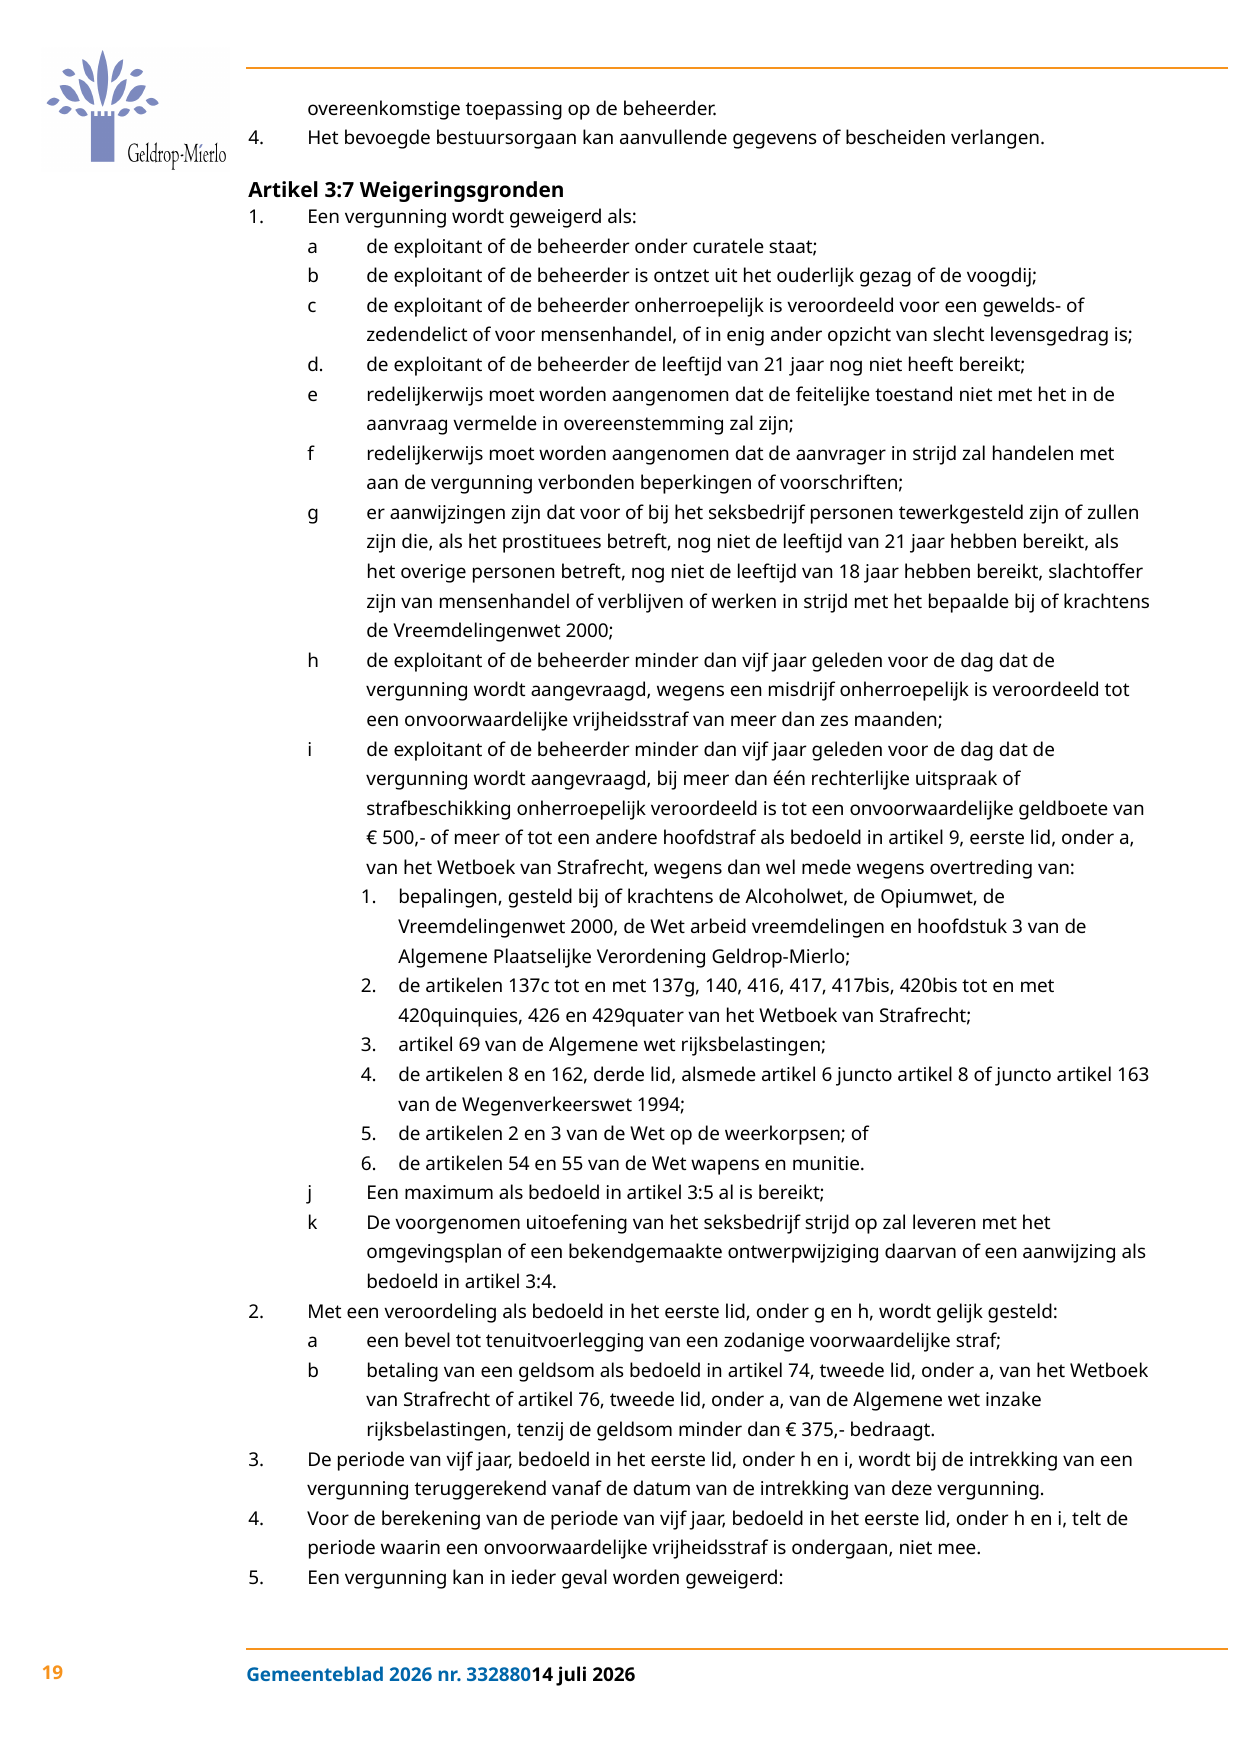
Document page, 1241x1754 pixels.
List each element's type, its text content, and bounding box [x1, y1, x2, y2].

list een bevel tot tenuitvoerlegging van een zodanige voorwaardelijke straf; [307, 1327, 1152, 1353]
list de exploitant of de beheerder onder curatele staat; [307, 233, 1152, 258]
list Een vergunning kan in ieder geval worden geweigerd: [248, 1564, 1152, 1590]
list redelijkerwijs moet worden aangenomen dat de feitelijke toestand niet met het in de aanvraag vermelde in overeenstemming zal zijn; [307, 381, 1152, 436]
list de artikelen 8 en 162, derde lid, alsmede artikel 6 juncto artikel 8 of juncto artikel 163 van de Wegenverkeerswet 1994; [361, 1061, 1152, 1116]
list Met een veroordeling als bedoeld in het eerste lid, onder g en h, wordt gelijk gesteld: [248, 1298, 1152, 1323]
list de exploitant of de beheerder minder dan vijf jaar geleden voor de dag dat de vergunning wordt aangevraagd, bij meer dan één rechterlijke uitspraak of strafbeschikking onherroepelijk veroordeeld is tot een onvoorwaardelijke geldboete van € 500,- of meer of tot een andere hoofdstraf als bedoeld in artikel 9, eerste lid, onder a, van het Wetboek van Strafrecht, wegens dan wel mede wegens overtreding van: [307, 736, 1152, 880]
list Voor de berekening van de periode van vijf jaar, bedoeld in het eerste lid, onder h en i, telt de periode waarin een onvoorwaardelijke vrijheidsstraf is ondergaan, niet mee. [248, 1505, 1152, 1560]
list de artikelen 2 en 3 van de Wet op de weerkorpsen; of [361, 1120, 1152, 1146]
picture [41, 47, 231, 172]
list overeenkomstige toepassing op de beheerder. [248, 95, 1152, 121]
list redelijkerwijs moet worden aangenomen dat de aanvrager in strijd zal handelen met aan de vergunning verbonden beperkingen of voorschriften; [307, 440, 1152, 495]
list de artikelen 137c tot en met 137g, 140, 416, 417, 417bis, 420bis tot en met 420quinquies, 426 en 429quater van het Wetboek van Strafrecht; [361, 972, 1152, 1028]
list de exploitant of de beheerder is ontzet uit het ouderlijk gezag of de voogdij; [307, 262, 1152, 288]
list de exploitant of de beheerder onherroepelijk is veroordeeld voor een gewelds- of zedendelict of voor mensenhandel, of in enig ander opzicht van slecht levensgedrag is; [307, 292, 1152, 347]
list De periode van vijf jaar, bedoeld in het eerste lid, onder h en i, wordt bij de intrekking van een vergunning teruggerekend vanaf de datum van de intrekking van deze vergunning. [248, 1446, 1152, 1501]
list Het bevoegde bestuursorgaan kan aanvullende gegevens of bescheiden verlangen. [248, 124, 1152, 150]
list de exploitant of de beheerder de leeftijd van 21 jaar nog niet heeft bereikt; [307, 351, 1152, 377]
list Een maximum als bedoeld in artikel 3:5 al is bereikt; [307, 1179, 1152, 1205]
list er aanwijzingen zijn dat voor of bij het seksbedrijf personen tewerkgesteld zijn of zullen zijn die, als het prostituees betreft, nog niet de leeftijd van 21 jaar hebben bereikt, als het overige personen betreft, nog niet de leeftijd van 18 jaar hebben bereikt, slachtoffer zijn van mensenhandel of verblijven of werken in strijd met het bepaalde bij of krachtens de Vreemdelingenwet 2000; [307, 499, 1152, 643]
list artikel 69 van de Algemene wet rijksbelastingen; [361, 1032, 1152, 1057]
list bepalingen, gesteld bij of krachtens de Alcoholwet, de Opiumwet, de Vreemdelingenwet 2000, de Wet arbeid vreemdelingen en hoofdstuk 3 van de Algemene Plaatselijke Verordening Geldrop-Mierlo; [361, 884, 1152, 968]
list de exploitant of de beheerder minder dan vijf jaar geleden voor de dag dat de vergunning wordt aangevraagd, wegens een misdrijf onherroepelijk is veroordeeld tot een onvoorwaardelijke vrijheidsstraf van meer dan zes maanden; [307, 647, 1152, 732]
list betaling van een geldsom als bedoeld in artikel 74, tweede lid, onder a, van het Wetboek van Strafrecht of artikel 76, tweede lid, onder a, van de Algemene wet inzake rijksbelastingen, tenzij de geldsom minder dan € 375,- bedraagt. [307, 1357, 1152, 1442]
list Een vergunning wordt geweigerd als: [248, 203, 1152, 229]
text Artikel 3:7 Weigeringsgronden [248, 175, 1152, 203]
list De voorgenomen uitoefening van het seksbedrijf strijd op zal leveren met het omgevingsplan of een bekendgemaakte ontwerpwijziging daarvan of een aanwijzing als bedoeld in artikel 3:4. [307, 1209, 1152, 1294]
list de artikelen 54 en 55 van de Wet wapens en munitie. [361, 1150, 1152, 1176]
